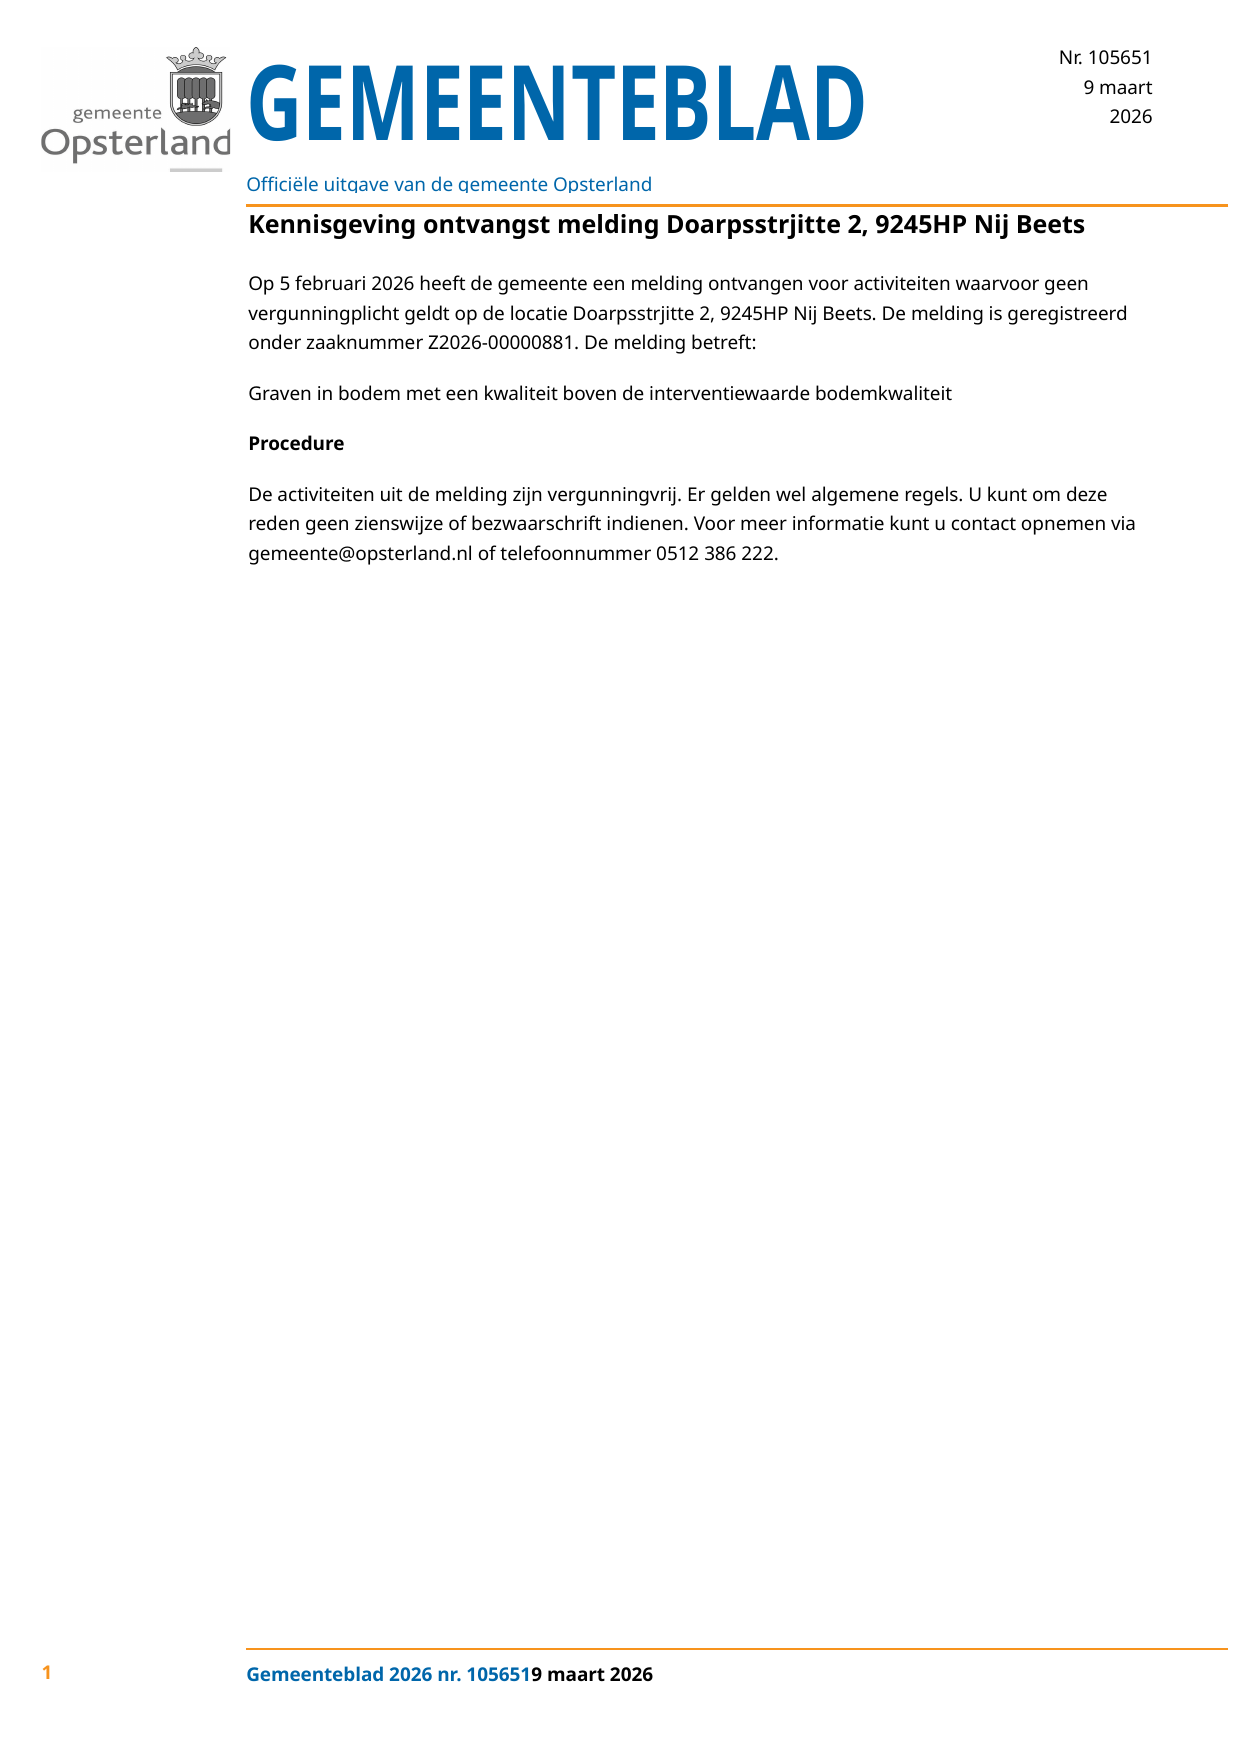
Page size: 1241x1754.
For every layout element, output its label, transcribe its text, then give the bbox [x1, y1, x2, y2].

text Kennisgeving ontvangst melding Doarpsstrjitte 2, 9245HP Nij Beets [248, 207, 1152, 241]
picture [41, 47, 231, 172]
text De activiteiten uit de melding zijn vergunningvrij. Er gelden wel algemene regels. U kunt om deze reden geen zienswijze of bezwaarschrift indienen. Voor meer informatie kunt u contact opnemen via gemeente@opsterland.nl of telefoonnummer 0512 386 222. [248, 481, 1152, 566]
text Graven in bodem met een kwaliteit boven de interventiewaarde bodemkwaliteit [248, 380, 1152, 406]
text Op 5 februari 2026 heeft de gemeente een melding ontvangen voor activiteiten waarvoor geen vergunningplicht geldt op de locatie Doarpsstrjitte 2, 9245HP Nij Beets. De melding is geregistreerd onder zaaknummer Z2026-00000881. De melding betreft: [248, 270, 1152, 355]
text Procedure [248, 430, 1152, 456]
